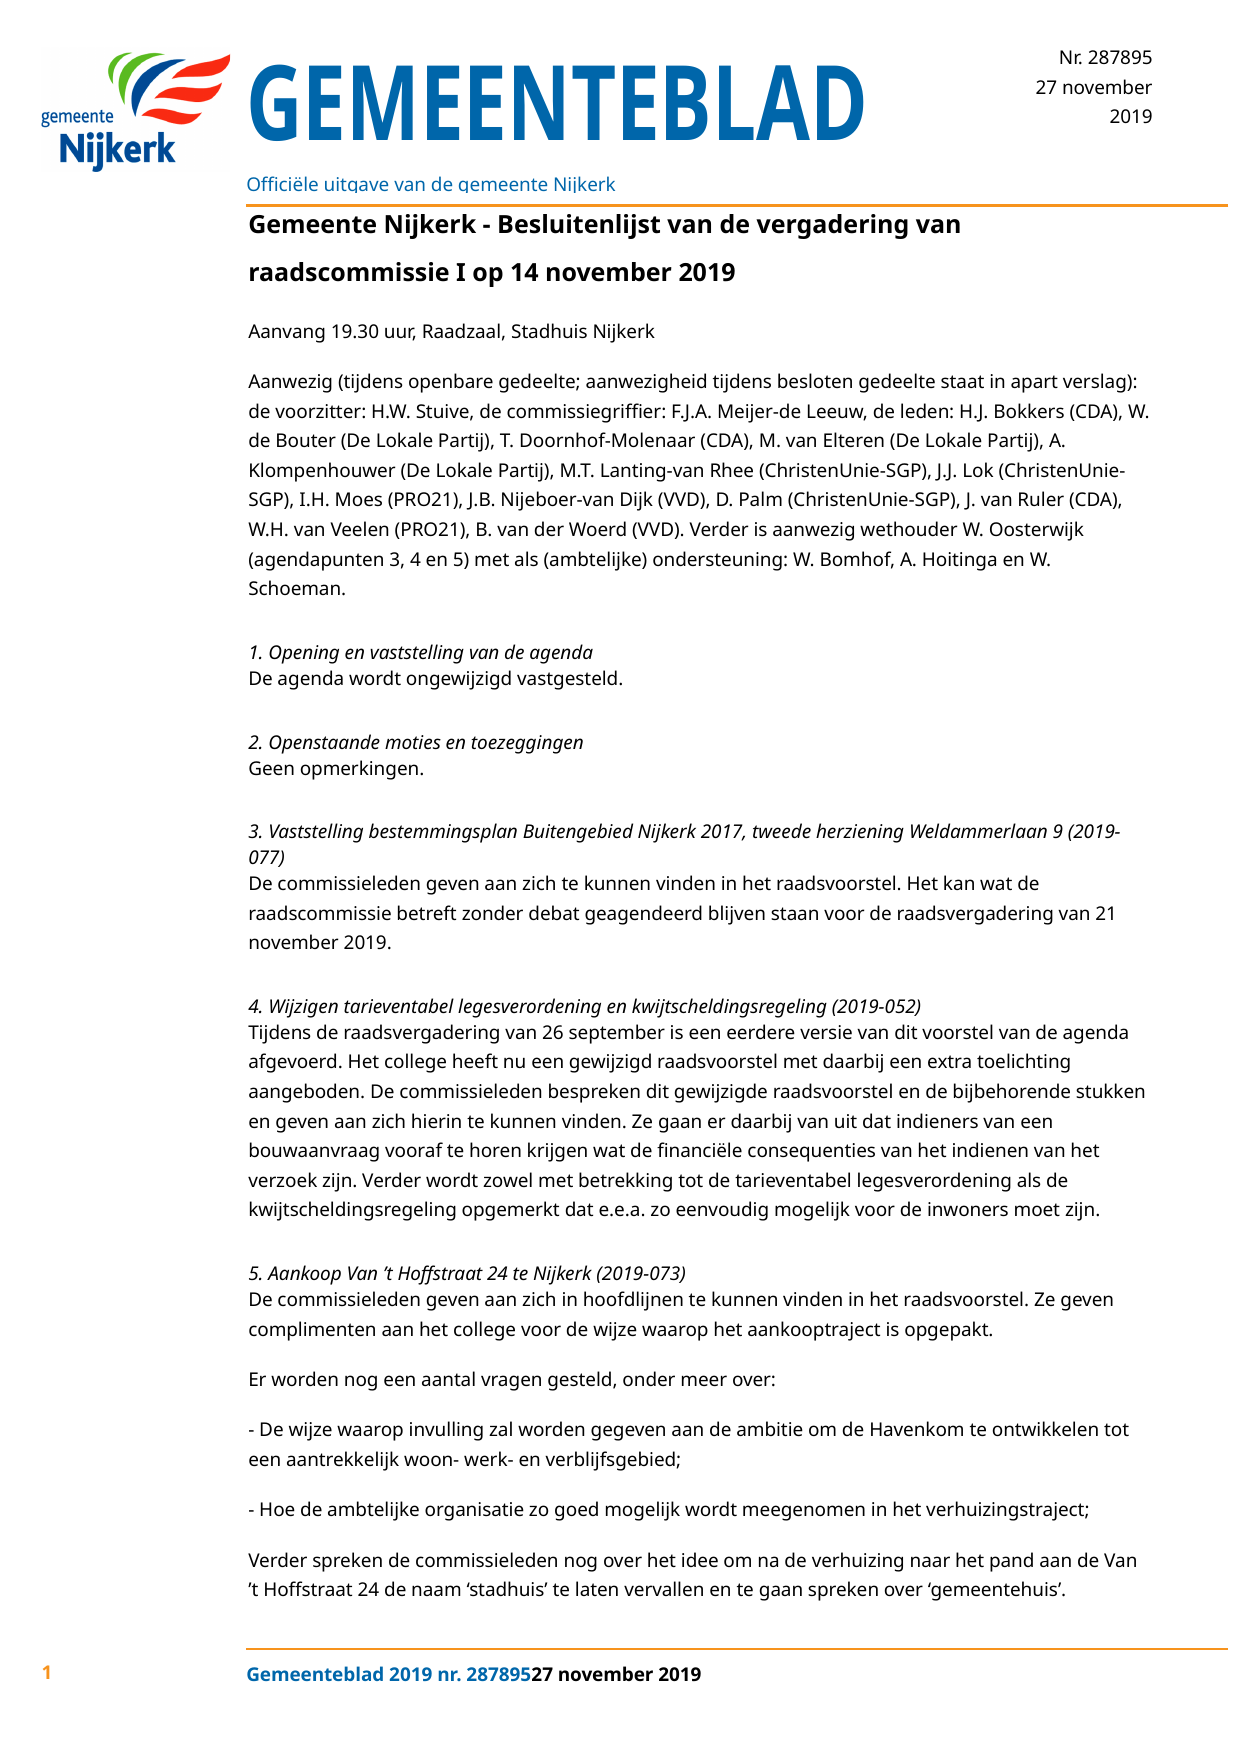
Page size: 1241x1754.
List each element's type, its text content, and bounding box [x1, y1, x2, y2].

text Verder spreken de commissieleden nog over het idee om na de verhuizing naar het pand aan de Van ’t Hoffstraat 24 de naam ‘stadhuis’ te laten vervallen en te gaan spreken over ‘gemeentehuis’. [248, 1547, 1152, 1602]
text Geen opmerkingen. [248, 755, 1152, 781]
text De agenda wordt ongewijzigd vastgesteld. [248, 665, 1152, 691]
text Aanwezig (tijdens openbare gedeelte; aanwezigheid tijdens besloten gedeelte staat in apart verslag): de voorzitter: H.W. Stuive, de commissiegriffier: F.J.A. Meijer-de Leeuw, de leden: H.J. Bokkers (CDA), W. de Bouter (De Lokale Partij), T. Doornhof-Molenaar (CDA), M. van Elteren (De Lokale Partij), A. Klompenhouwer (De Lokale Partij), M.T. Lanting-van Rhee (ChristenUnie-SGP), J.J. Lok (ChristenUnie-SGP), I.H. Moes (PRO21), J.B. Nijeboer-van Dijk (VVD), D. Palm (ChristenUnie-SGP), J. van Ruler (CDA), W.H. van Veelen (PRO21), B. van der Woerd (VVD). Verder is aanwezig wethouder W. Oosterwijk (agendapunten 3, 4 en 5) met als (ambtelijke) ondersteuning: W. Bomhof, A. Hoitinga en W. Schoeman. [248, 368, 1152, 601]
text De commissieleden geven aan zich te kunnen vinden in het raadsvoorstel. Het kan wat de raadscommissie betreft zonder debat geagendeerd blijven staan voor de raadsvergadering van 21 november 2019. [248, 870, 1152, 955]
picture [41, 47, 231, 172]
text 3. Vaststelling bestemmingsplan Buitengebied Nijkerk 2017, tweede herziening Weldammerlaan 9 (2019-077) [248, 819, 1152, 870]
text Er worden nog een aantal vragen gesteld, onder meer over: [248, 1366, 1152, 1392]
text 4. Wijzigen tarieventabel legesverordening en kwijtscheldingsregeling (2019-052) [248, 993, 1152, 1019]
text Aanvang 19.30 uur, Raadzaal, Stadhuis Nijkerk [248, 318, 1152, 344]
text Tijdens de raadsvergadering van 26 september is een eerdere versie van dit voorstel van de agenda afgevoerd. Het college heeft nu een gewijzigd raadsvoorstel met daarbij een extra toelichting aangeboden. De commissieleden bespreken dit gewijzigde raadsvoorstel en de bijbehorende stukken en geven aan zich hierin te kunnen vinden. Ze gaan er daarbij van uit dat indieners van een bouwaanvraag vooraf te horen krijgen wat de financiële consequenties van het indienen van het verzoek zijn. Verder wordt zowel met betrekking tot de tarieventabel legesverordening als de kwijtscheldingsregeling opgemerkt dat e.e.a. zo eenvoudig mogelijk voor de inwoners moet zijn. [248, 1019, 1152, 1222]
text De commissieleden geven aan zich in hoofdlijnen te kunnen vinden in het raadsvoorstel. Ze geven complimenten aan het college voor de wijze waarop het aankooptraject is opgepakt. [248, 1286, 1152, 1342]
text - De wijze waarop invulling zal worden gegeven aan de ambitie om de Havenkom te ontwikkelen tot een aantrekkelijk woon- werk- en verblijfsgebied; [248, 1417, 1152, 1472]
text - Hoe de ambtelijke organisatie zo goed mogelijk wordt meegenomen in het verhuizingstraject; [248, 1497, 1152, 1522]
text Gemeente Nijkerk - Besluitenlijst van de vergadering van raadscommissie I op 14 november 2019 [248, 207, 1152, 288]
text 1. Opening en vaststelling van de agenda [248, 639, 1152, 665]
text 5. Aankoop Van ’t Hoffstraat 24 te Nijkerk (2019-073) [248, 1261, 1152, 1286]
text 2. Openstaande moties en toezeggingen [248, 729, 1152, 755]
